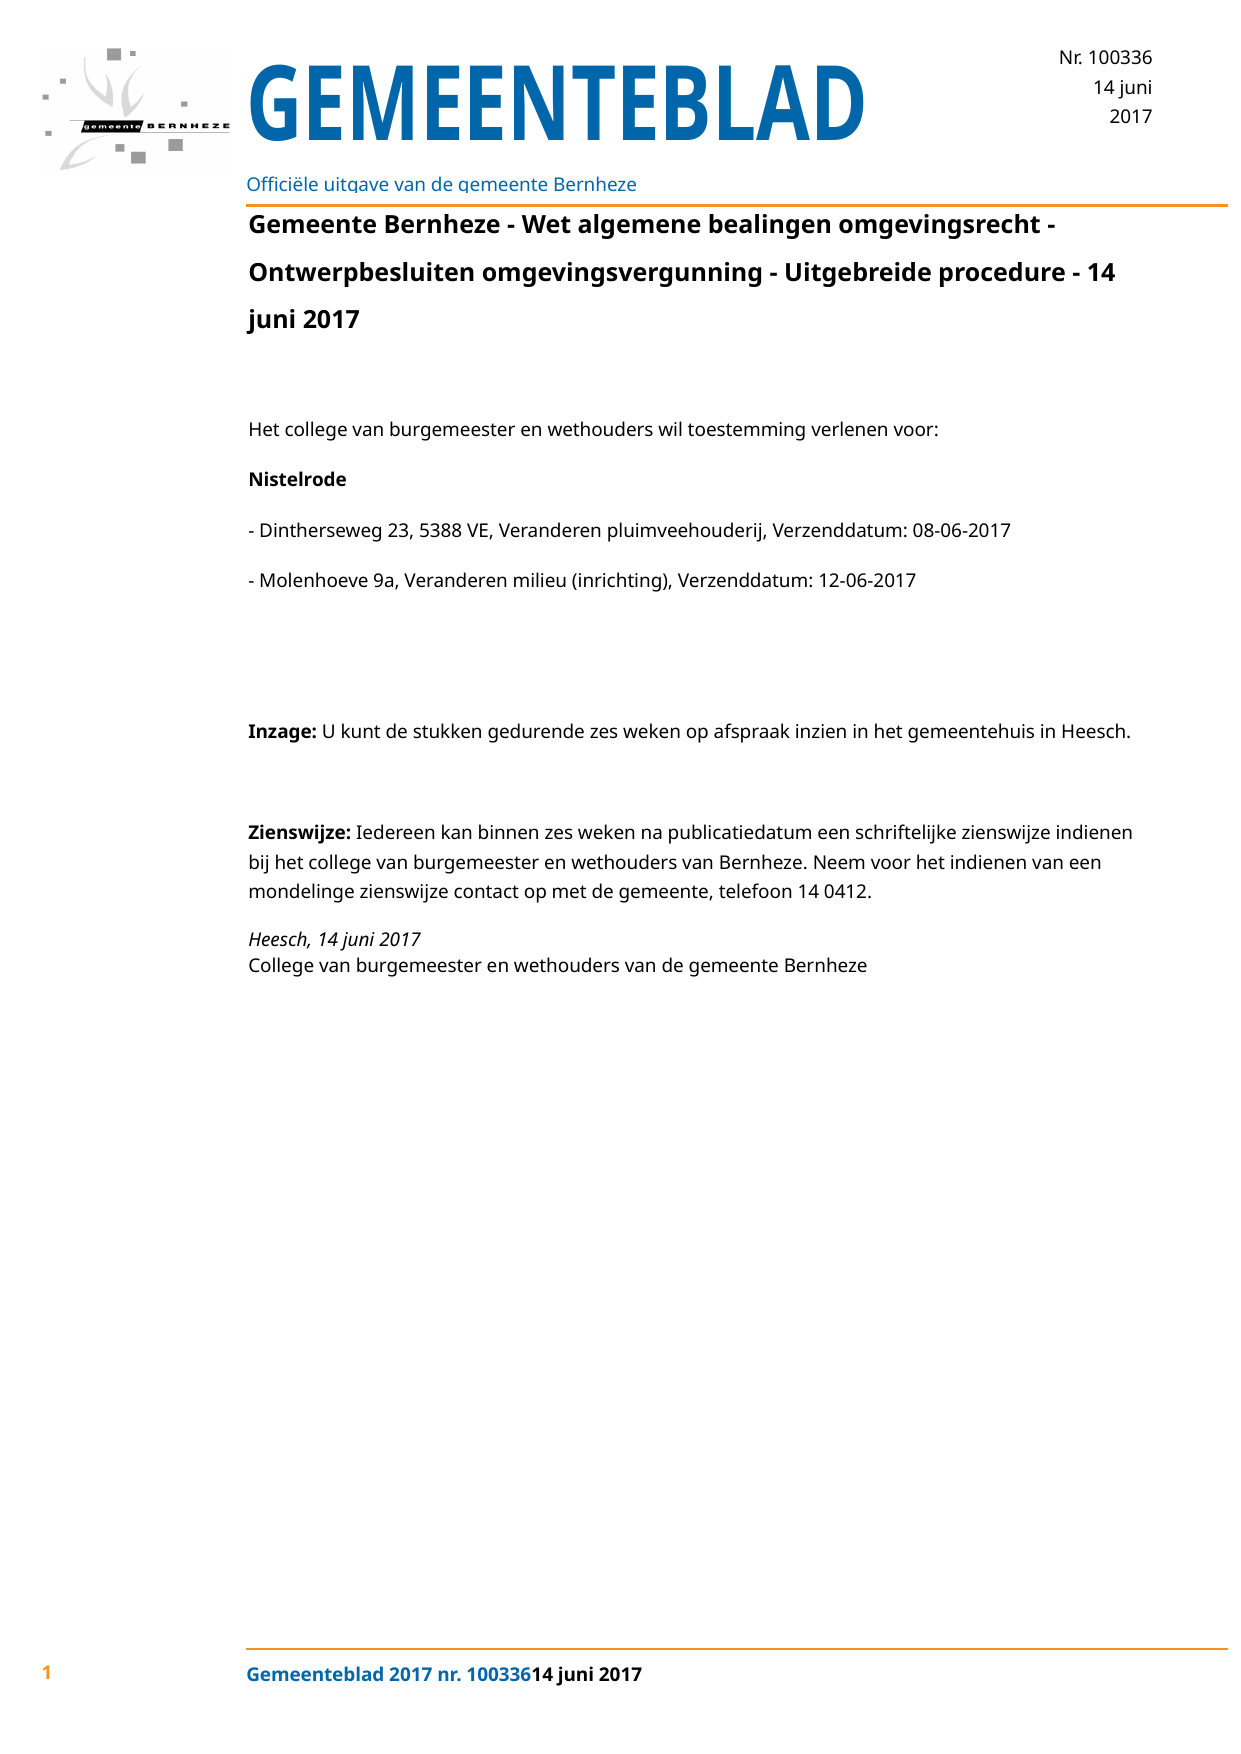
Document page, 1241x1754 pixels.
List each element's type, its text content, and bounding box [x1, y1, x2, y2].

text - Molenhoeve 9a, Veranderen milieu (inrichting), Verzenddatum: 12-06-2017 [248, 567, 1152, 593]
text College van burgemeester en wethouders van de gemeente Bernheze [248, 952, 1152, 978]
text Zienswijze: Iedereen kan binnen zes weken na publicatiedatum een schriftelijke zienswijze indienen bij het college van burgemeester en wethouders van Bernheze. Neem voor het indienen van een mondelinge zienswijze contact op met de gemeente, telefoon 14 0412. [248, 819, 1152, 904]
text - Dintherseweg 23, 5388 VE, Veranderen pluimveehouderij, Verzenddatum: 08-06-2017 [248, 517, 1152, 542]
picture [41, 47, 231, 172]
text Het college van burgemeester en wethouders wil toestemming verlenen voor: [248, 416, 1152, 442]
text Inzage: U kunt de stukken gedurende zes weken op afspraak inzien in het gemeentehuis in Heesch. [248, 718, 1152, 744]
text Gemeente Bernheze - Wet algemene bealingen omgevingsrecht - Ontwerpbesluiten omgevingsvergunning - Uitgebreide procedure - 14 juni 2017 [248, 207, 1152, 336]
text Heesch, 14 juni 2017 [248, 926, 1152, 952]
text Nistelrode [248, 466, 1152, 492]
